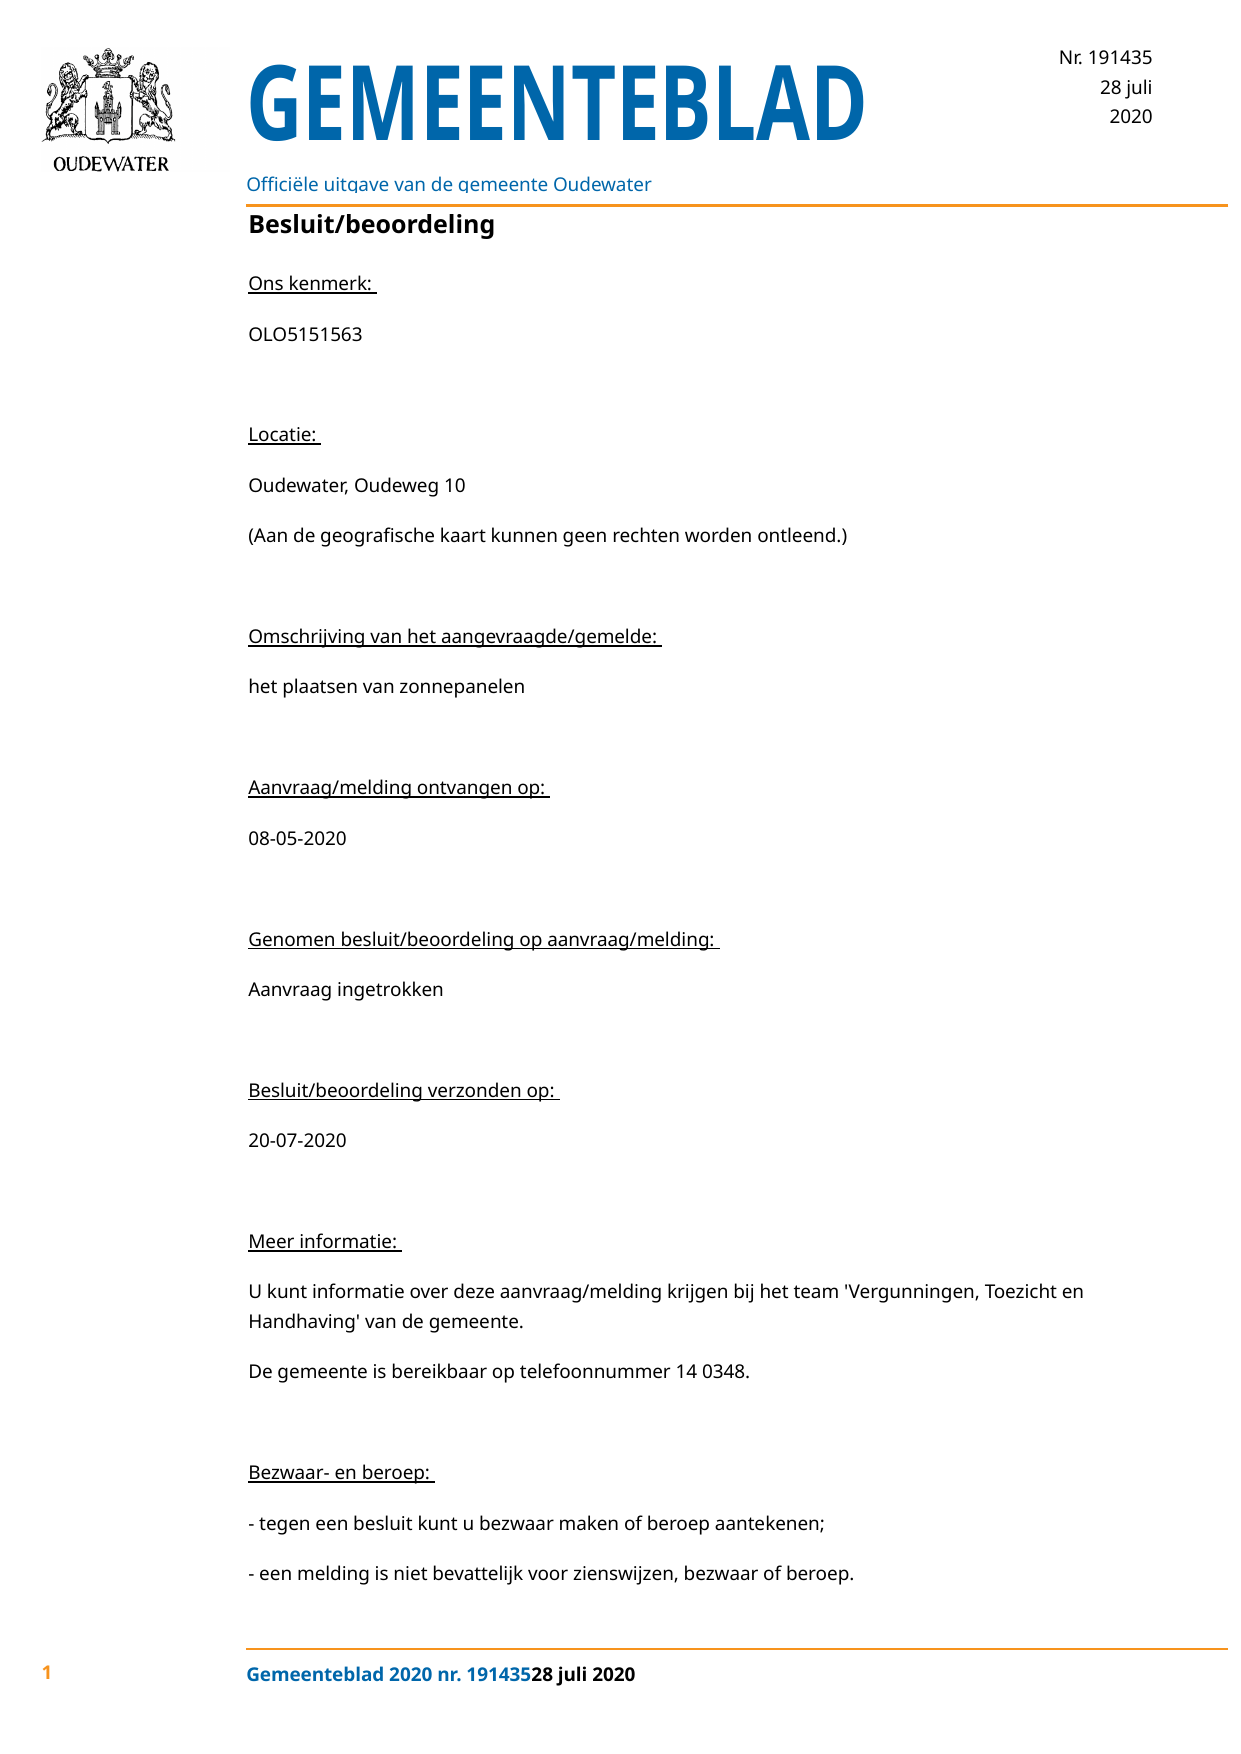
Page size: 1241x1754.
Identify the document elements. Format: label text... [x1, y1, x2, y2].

text Omschrijving van het aangevraagde/gemelde: [248, 623, 1152, 649]
text - een melding is niet bevattelijk voor zienswijzen, bezwaar of beroep. [248, 1560, 1152, 1586]
text Genomen besluit/beoordeling op aanvraag/melding: [248, 926, 1152, 951]
text (Aan de geografische kaart kunnen geen rechten worden ontleend.) [248, 522, 1152, 548]
text Oudewater, Oudeweg 10 [248, 472, 1152, 498]
text Aanvraag ingetrokken [248, 976, 1152, 1002]
text Locatie: [248, 422, 1152, 447]
text Ons kenmerk: [248, 270, 1152, 296]
text Besluit/beoordeling [248, 207, 1152, 241]
text U kunt informatie over deze aanvraag/melding krijgen bij het team 'Vergunningen, Toezicht en Handhaving' van de gemeente. [248, 1279, 1152, 1334]
text - tegen een besluit kunt u bezwaar maken of beroep aantekenen; [248, 1510, 1152, 1536]
text Aanvraag/melding ontvangen op: [248, 774, 1152, 800]
picture [41, 47, 231, 172]
text Besluit/beoordeling verzonden op: [248, 1077, 1152, 1103]
text Meer informatie: [248, 1228, 1152, 1254]
text OLO5151563 [248, 321, 1152, 346]
text 08-05-2020 [248, 825, 1152, 851]
text het plaatsen van zonnepanelen [248, 674, 1152, 699]
text De gemeente is bereikbaar op telefoonnummer 14 0348. [248, 1359, 1152, 1384]
text Bezwaar- en beroep: [248, 1459, 1152, 1485]
text 20-07-2020 [248, 1127, 1152, 1153]
